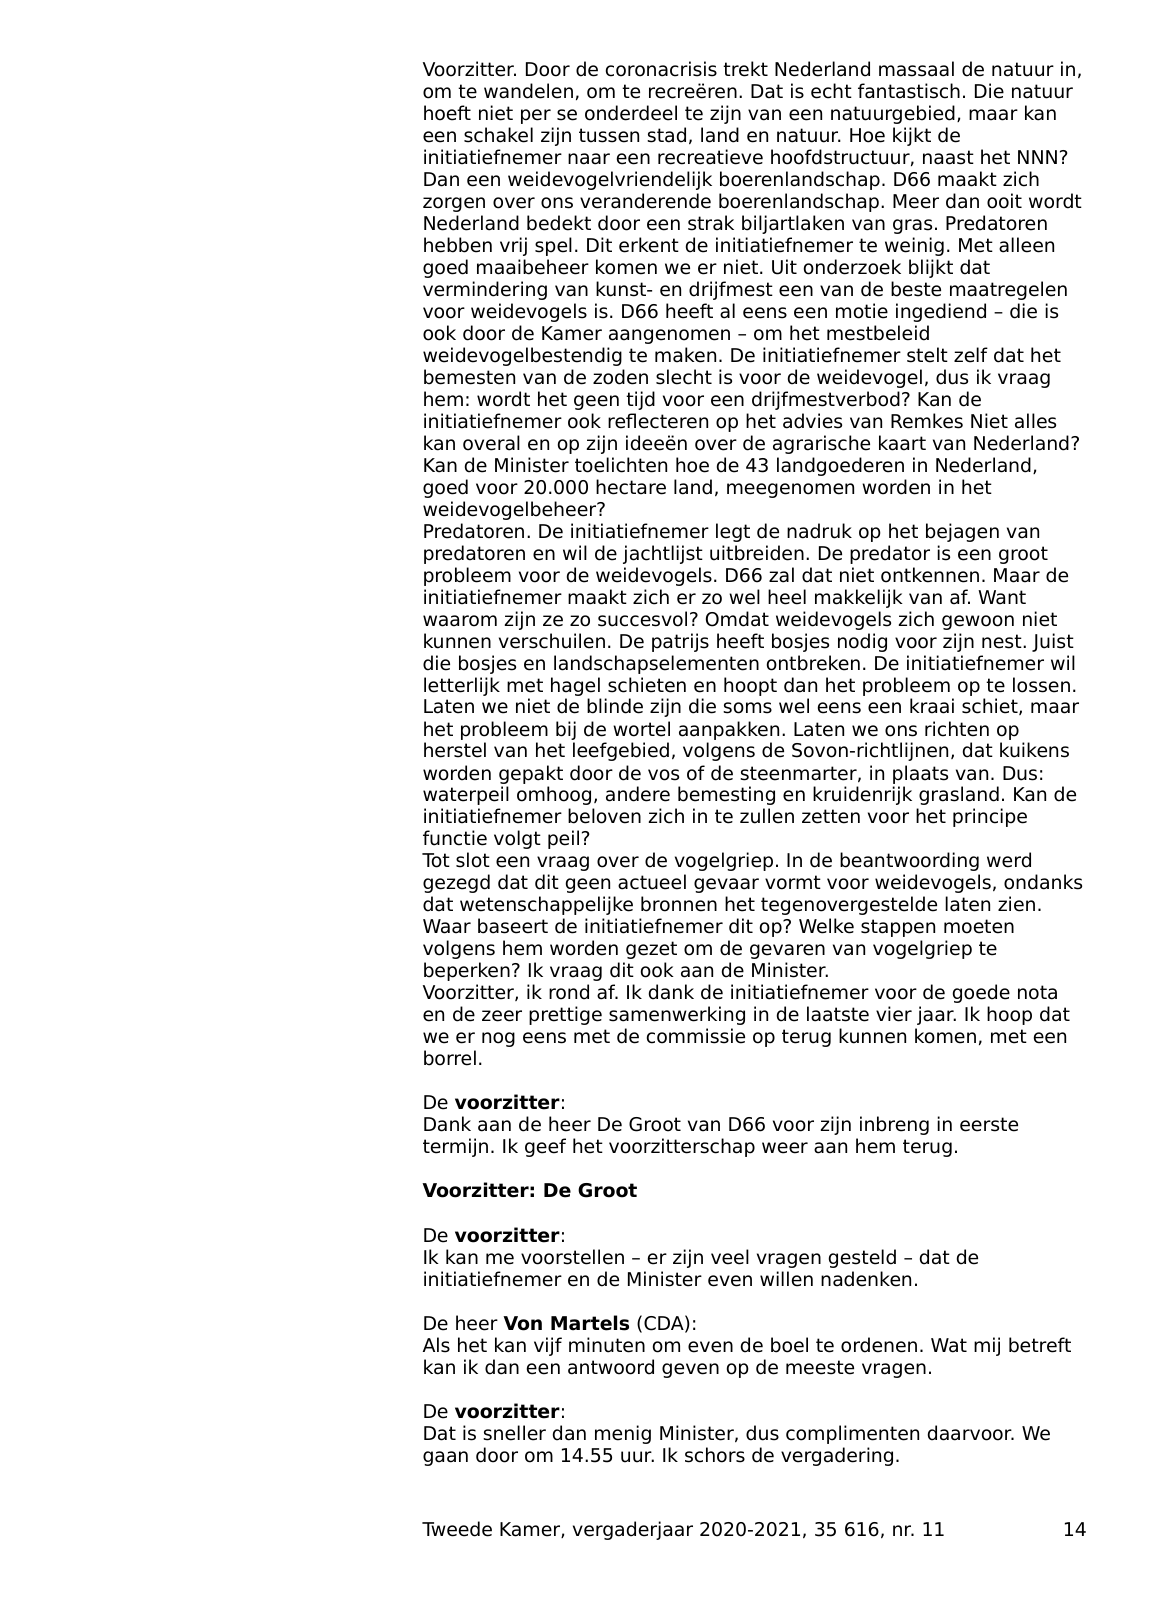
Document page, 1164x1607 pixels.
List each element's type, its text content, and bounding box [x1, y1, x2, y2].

subtitle Voorzitter: De Groot [422, 1180, 1087, 1202]
text Predatoren. De initiatiefnemer legt de nadruk op het bejagen van predatoren en wil de jachtlijst uitbreiden. De predator is een groot probleem voor de weidevogels. D66 zal dat niet ontkennen. Maar de initiatiefnemer maakt zich er zo wel heel makkelijk van af. Want waarom zijn ze zo succesvol? Omdat weidevogels zich gewoon niet kunnen verschuilen. De patrijs heeft bosjes nodig voor zijn nest. Juist die bosjes en landschapselementen ontbreken. De initiatiefnemer wil letterlijk met hagel schieten en hoopt dan het probleem op te lossen. Laten we niet de blinde zijn die soms wel eens een kraai schiet, maar het probleem bij de wortel aanpakken. Laten we ons richten op herstel van het leefgebied, volgens de Sovon-richtlijnen, dat kuikens worden gepakt door de vos of de steenmarter, in plaats van. Dus: waterpeil omhoog, andere bemesting en kruidenrijk grasland. Kan de initiatiefnemer beloven zich in te zullen zetten voor het principe functie volgt peil? [422, 521, 1087, 850]
text De voorzitter: [422, 1092, 1087, 1114]
text Dat is sneller dan menig Minister, dus complimenten daarvoor. We gaan door om 14.55 uur. Ik schors de vergadering. [422, 1423, 1087, 1467]
text De heer Von Martels (CDA): [422, 1313, 1087, 1335]
text De voorzitter: [422, 1224, 1087, 1247]
text Voorzitter. Door de coronacrisis trekt Nederland massaal de natuur in, om te wandelen, om te recreëren. Dat is echt fantastisch. Die natuur hoeft niet per se onderdeel te zijn van een natuurgebied, maar kan een schakel zijn tussen stad, land en natuur. Hoe kijkt de initiatiefnemer naar een recreatieve hoofdstructuur, naast het NNN? [422, 59, 1087, 169]
text Dan een weidevogelvriendelijk boerenlandschap. D66 maakt zich zorgen over ons veranderende boerenlandschap. Meer dan ooit wordt Nederland bedekt door een strak biljartlaken van gras. Predatoren hebben vrij spel. Dit erkent de initiatiefnemer te weinig. Met alleen goed maaibeheer komen we er niet. Uit onderzoek blijkt dat vermindering van kunst- en drijfmest een van de beste maatregelen voor weidevogels is. D66 heeft al eens een motie ingediend – die is ook door de Kamer aangenomen – om het mestbeleid weidevogelbestendig te maken. De initiatiefnemer stelt zelf dat het bemesten van de zoden slecht is voor de weidevogel, dus ik vraag hem: wordt het geen tijd voor een drijfmestverbod? Kan de initiatiefnemer ook reflecteren op het advies van Remkes Niet alles kan overal en op zijn ideeën over de agrarische kaart van Nederland? Kan de Minister toelichten hoe de 43 landgoederen in Nederland, goed voor 20.000 hectare land, meegenomen worden in het weidevogelbeheer? [422, 169, 1087, 521]
text Voorzitter, ik rond af. Ik dank de initiatiefnemer voor de goede nota en de zeer prettige samenwerking in de laatste vier jaar. Ik hoop dat we er nog eens met de commissie op terug kunnen komen, met een borrel. [422, 982, 1087, 1070]
text De voorzitter: [422, 1401, 1087, 1423]
text Ik kan me voorstellen – er zijn veel vragen gesteld – dat de initiatiefnemer en de Minister even willen nadenken. [422, 1247, 1087, 1291]
text Dank aan de heer De Groot van D66 voor zijn inbreng in eerste termijn. Ik geef het voorzitterschap weer aan hem terug. [422, 1114, 1087, 1158]
text Tot slot een vraag over de vogelgriep. In de beantwoording werd gezegd dat dit geen actueel gevaar vormt voor weidevogels, ondanks dat wetenschappelijke bronnen het tegenovergestelde laten zien. Waar baseert de initiatiefnemer dit op? Welke stappen moeten volgens hem worden gezet om de gevaren van vogelgriep te beperken? Ik vraag dit ook aan de Minister. [422, 850, 1087, 982]
text Als het kan vijf minuten om even de boel te ordenen. Wat mij betreft kan ik dan een antwoord geven op de meeste vragen. [422, 1335, 1087, 1379]
